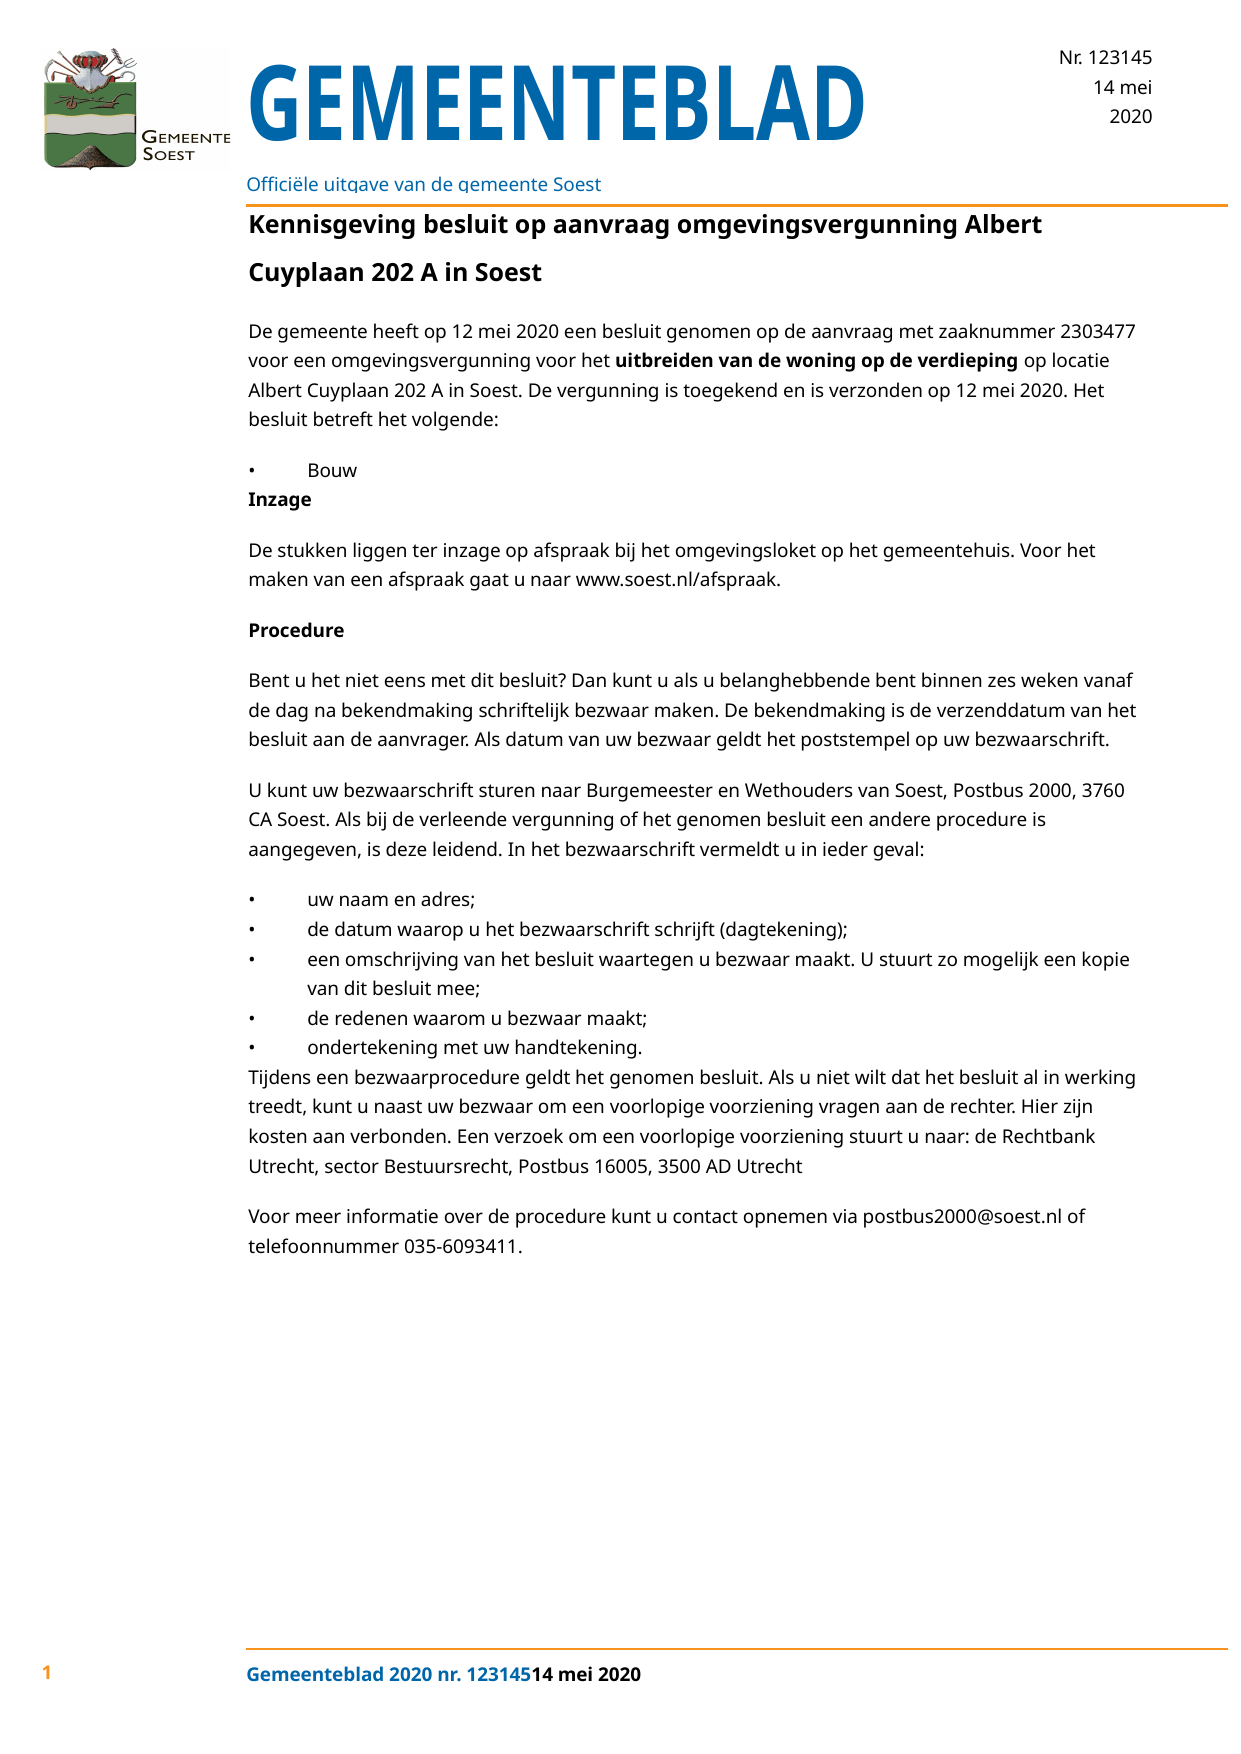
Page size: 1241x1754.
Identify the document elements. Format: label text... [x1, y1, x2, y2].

text Procedure [248, 617, 1152, 643]
text Inzage [248, 487, 1152, 512]
list de redenen waarom u bezwaar maakt; [248, 1005, 1152, 1031]
list een omschrijving van het besluit waartegen u bezwaar maakt. U stuurt zo mogelijk een kopie van dit besluit mee; [248, 946, 1152, 1001]
text Kennisgeving besluit op aanvraag omgevingsvergunning Albert Cuyplaan 202 A in Soest [248, 207, 1152, 288]
text De stukken liggen ter inzage op afspraak bij het omgevingsloket op het gemeentehuis. Voor het maken van een afspraak gaat u naar www.soest.nl/afspraak. [248, 537, 1152, 592]
list uw naam en adres; [248, 887, 1152, 912]
list de datum waarop u het bezwaarschrift schrijft (dagtekening); [248, 916, 1152, 942]
text De gemeente heeft op 12 mei 2020 een besluit genomen op de aanvraag met zaaknummer 2303477 voor een omgevingsvergunning voor het uitbreiden van de woning op de verdieping op locatie Albert Cuyplaan 202 A in Soest. De vergunning is toegekend en is verzonden op 12 mei 2020. Het besluit betreft het volgende: [248, 318, 1152, 432]
text U kunt uw bezwaarschrift sturen naar Burgemeester en Wethouders van Soest, Postbus 2000, 3760 CA Soest. Als bij de verleende vergunning of het genomen besluit een andere procedure is aangegeven, is deze leidend. In het bezwaarschrift vermeldt u in ieder geval: [248, 777, 1152, 862]
text Bent u het niet eens met dit besluit? Dan kunt u als u belanghebbende bent binnen zes weken vanaf de dag na bekendmaking schriftelijk bezwaar maken. De bekendmaking is de verzenddatum van het besluit aan de aanvrager. Als datum van uw bezwaar geldt het poststempel op uw bezwaarschrift. [248, 667, 1152, 752]
text Tijdens een bezwaarprocedure geldt het genomen besluit. Als u niet wilt dat het besluit al in werking treedt, kunt u naast uw bezwaar om een voorlopige voorziening vragen aan de rechter. Hier zijn kosten aan verbonden. Een verzoek om een voorlopige voorziening stuurt u naar: de Rechtbank Utrecht, sector Bestuursrecht, Postbus 16005, 3500 AD Utrecht [248, 1064, 1152, 1179]
picture [41, 47, 231, 172]
text Voor meer informatie over de procedure kunt u contact opnemen via postbus2000@soest.nl of telefoonnummer 035-6093411. [248, 1203, 1152, 1259]
list Bouw [248, 457, 1152, 483]
list ondertekening met uw handtekening. [248, 1034, 1152, 1060]
